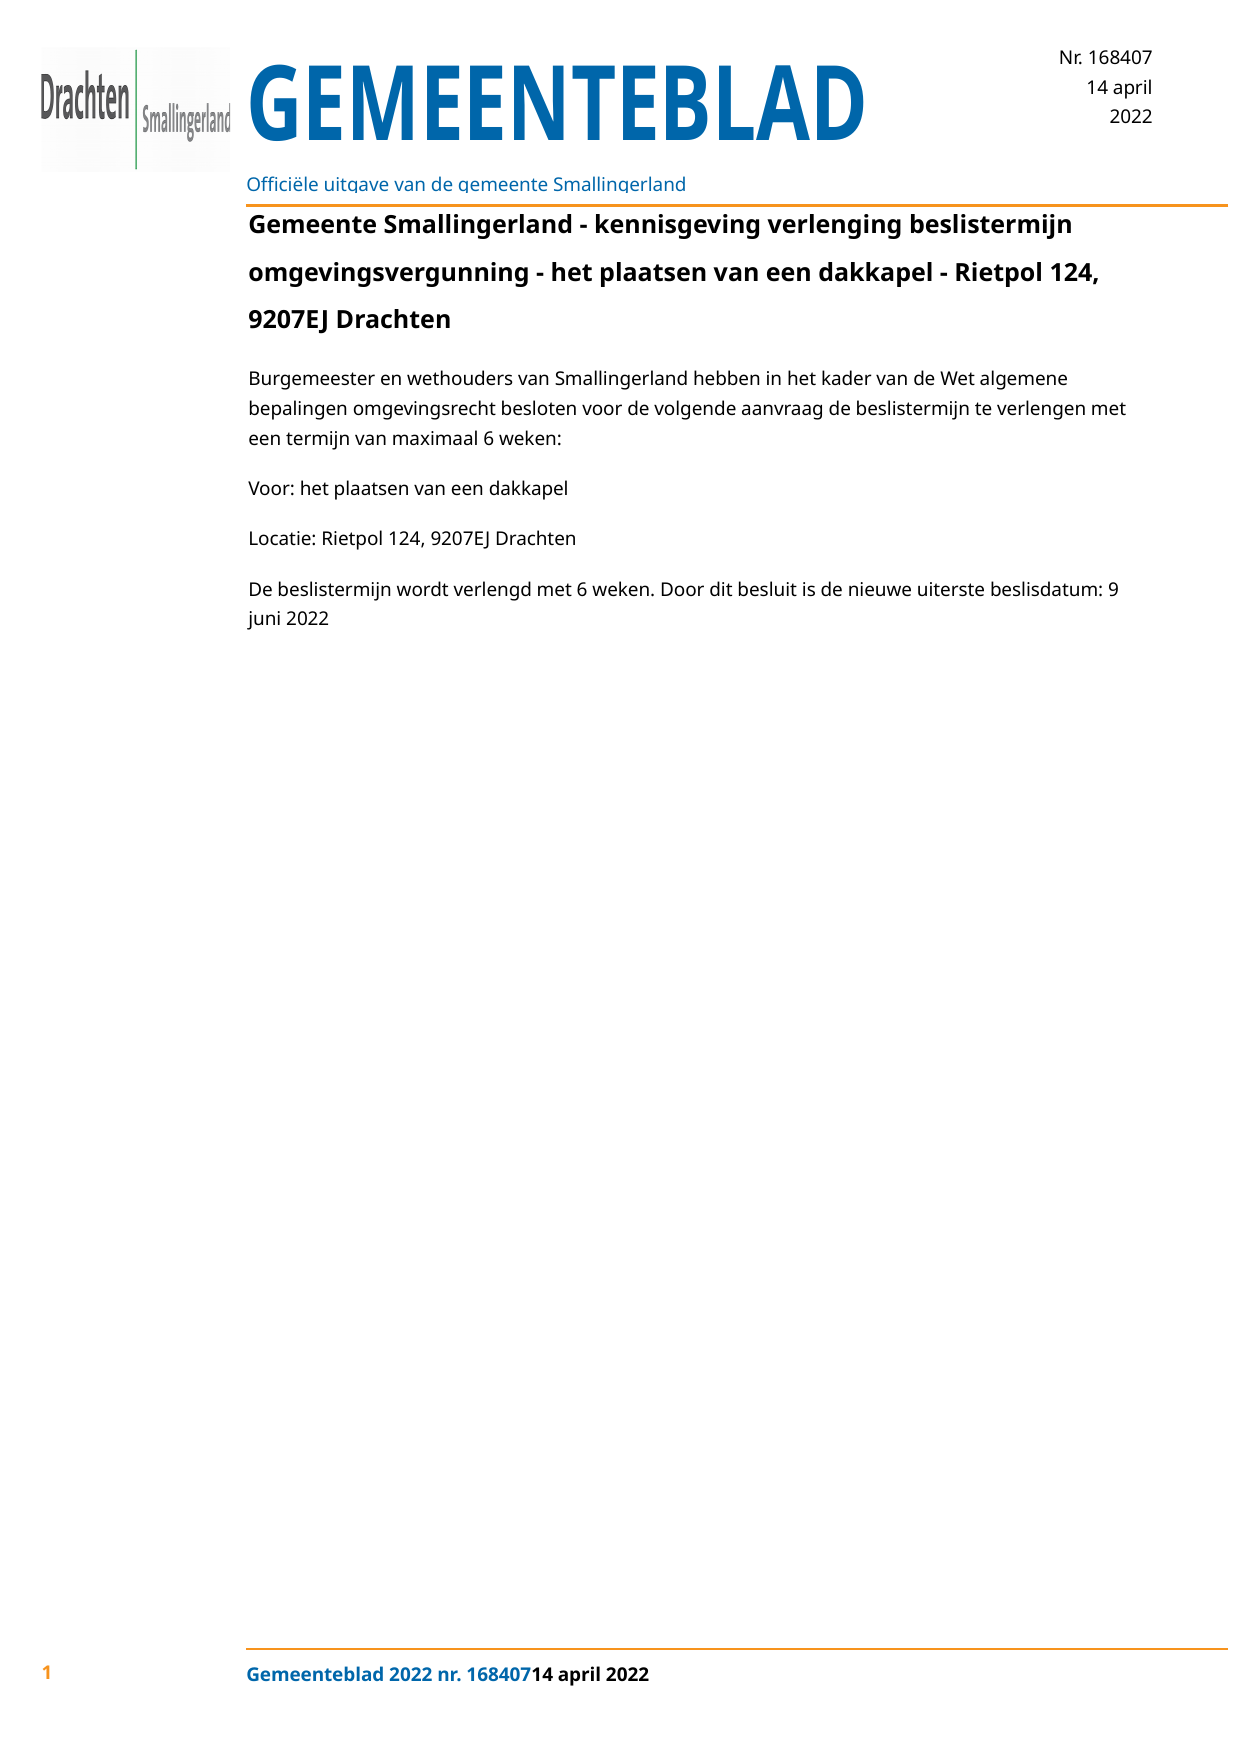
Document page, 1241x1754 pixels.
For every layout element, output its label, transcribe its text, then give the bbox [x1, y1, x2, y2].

text Voor: het plaatsen van een dakkapel [248, 475, 1152, 501]
text De beslistermijn wordt verlengd met 6 weken. Door dit besluit is de nieuwe uiterste beslisdatum: 9 juni 2022 [248, 576, 1152, 631]
text Locatie: Rietpol 124, 9207EJ Drachten [248, 526, 1152, 551]
text Burgemeester en wethouders van Smallingerland hebben in het kader van de Wet algemene bepalingen omgevingsrecht besloten voor de volgende aanvraag de beslistermijn te verlengen met een termijn van maximaal 6 weken: [248, 366, 1152, 450]
text Gemeente Smallingerland - kennisgeving verlenging beslistermijn omgevingsvergunning - het plaatsen van een dakkapel - Rietpol 124, 9207EJ Drachten [248, 207, 1152, 336]
picture [41, 47, 231, 172]
